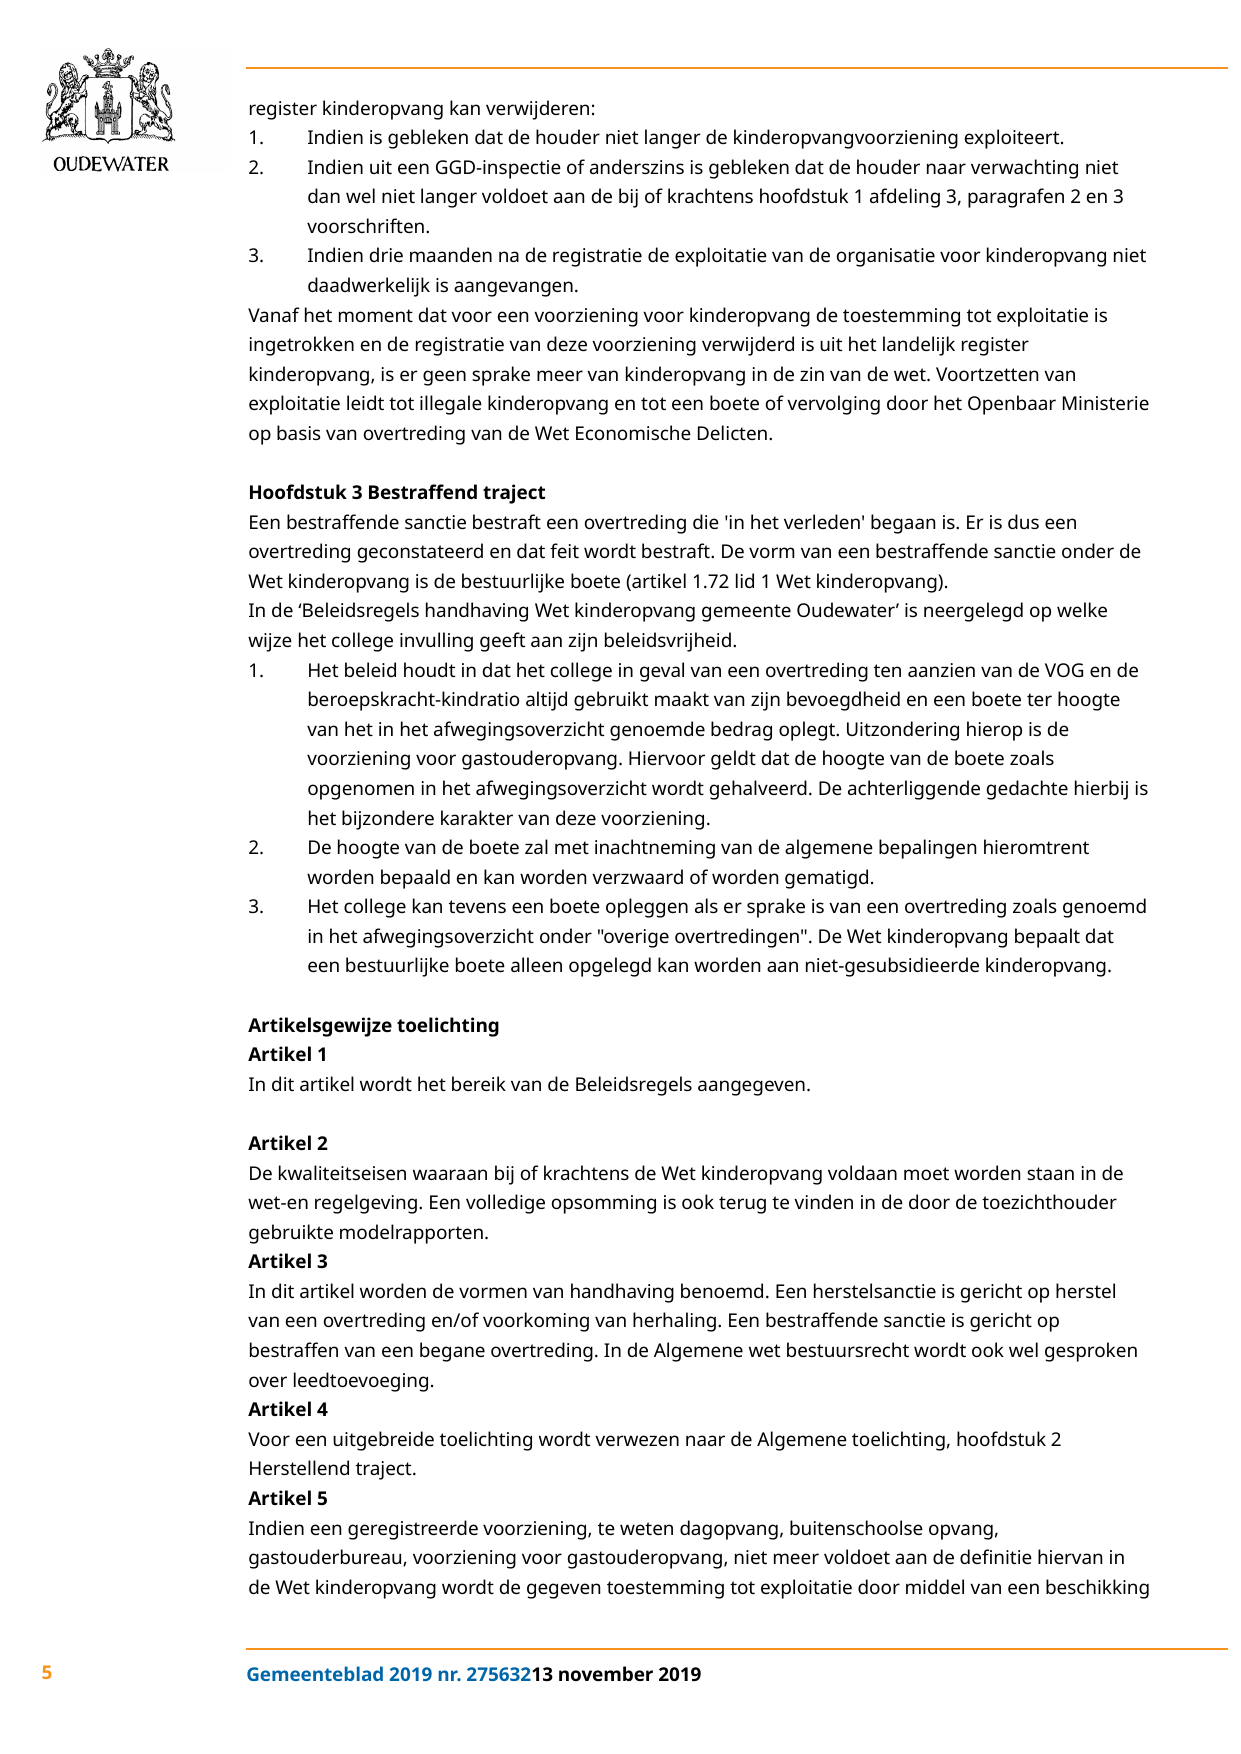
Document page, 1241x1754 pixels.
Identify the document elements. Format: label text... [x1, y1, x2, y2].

text Een bestraffende sanctie bestraft een overtreding die 'in het verleden' begaan is. Er is dus een overtreding geconstateerd en dat feit wordt bestraft. De vorm van een bestraffende sanctie onder de Wet kinderopvang is de bestuurlijke boete (artikel 1.72 lid 1 Wet kinderopvang). [248, 509, 1152, 594]
text In dit artikel wordt het bereik van de Beleidsregels aangegeven. [248, 1071, 1152, 1097]
text register kinderopvang kan verwijderen: [248, 95, 1152, 121]
text Indien een geregistreerde voorziening, te weten dagopvang, buitenschoolse opvang, gastouderbureau, voorziening voor gastouderopvang, niet meer voldoet aan de definitie hiervan in de Wet kinderopvang wordt de gegeven toestemming tot exploitatie door middel van een beschikking [248, 1515, 1152, 1600]
list Indien drie maanden na de registratie de exploitatie van de organisatie voor kinderopvang niet daadwerkelijk is aangevangen. [248, 243, 1152, 298]
text In dit artikel worden de vormen van handhaving benoemd. Een herstelsanctie is gericht op herstel van een overtreding en/of voorkoming van herhaling. Een bestraffende sanctie is gericht op bestraffen van een begane overtreding. In de Algemene wet bestuursrecht wordt ook wel gesproken over leedtoevoeging. [248, 1278, 1152, 1393]
list Indien is gebleken dat de houder niet langer de kinderopvangvoorziening exploiteert. [248, 124, 1152, 150]
list Het beleid houdt in dat het college in geval van een overtreding ten aanzien van de VOG en de beroepskracht-kindratio altijd gebruikt maakt van zijn bevoegdheid en een boete ter hoogte van het in het afwegingsoverzicht genoemde bedrag oplegt. Uitzondering hierop is de voorziening voor gastouderopvang. Hiervoor geldt dat de hoogte van de boete zoals opgenomen in het afwegingsoverzicht wordt gehalveerd. De achterliggende gedachte hierbij is het bijzondere karakter van deze voorziening. [248, 657, 1152, 831]
list De hoogte van de boete zal met inachtneming van de algemene bepalingen hieromtrent worden bepaald en kan worden verzwaard of worden gematigd. [248, 834, 1152, 890]
text Artikel 5 [248, 1485, 1152, 1511]
picture [41, 47, 231, 172]
text Voor een uitgebreide toelichting wordt verwezen naar de Algemene toelichting, hoofdstuk 2 Herstellend traject. [248, 1426, 1152, 1481]
text In de ‘Beleidsregels handhaving Wet kinderopvang gemeente Oudewater’ is neergelegd op welke wijze het college invulling geeft aan zijn beleidsvrijheid. [248, 598, 1152, 653]
list Indien uit een GGD-inspectie of anderszins is gebleken dat de houder naar verwachting niet dan wel niet langer voldoet aan de bij of krachtens hoofdstuk 1 afdeling 3, paragrafen 2 en 3 voorschriften. [248, 154, 1152, 239]
text Artikelsgewijze toelichting [248, 1012, 1152, 1038]
list Het college kan tevens een boete opleggen als er sprake is van een overtreding zoals genoemd in het afwegingsoverzicht onder "overige overtredingen". De Wet kinderopvang bepaalt dat een bestuurlijke boete alleen opgelegd kan worden aan niet-gesubsidieerde kinderopvang. [248, 893, 1152, 978]
text Artikel 4 [248, 1396, 1152, 1422]
text Hoofdstuk 3 Bestraffend traject [248, 479, 1152, 505]
text Vanaf het moment dat voor een voorziening voor kinderopvang de toestemming tot exploitatie is ingetrokken en de registratie van deze voorziening verwijderd is uit het landelijk register kinderopvang, is er geen sprake meer van kinderopvang in de zin van de wet. Voortzetten van exploitatie leidt tot illegale kinderopvang en tot een boete of vervolging door het Openbaar Ministerie op basis van overtreding van de Wet Economische Delicten. [248, 302, 1152, 446]
text De kwaliteitseisen waaraan bij of krachtens de Wet kinderopvang voldaan moet worden staan in de wet-en regelgeving. Een volledige opsomming is ook terug te vinden in de door de toezichthouder gebruikte modelrapporten. [248, 1160, 1152, 1245]
text Artikel 2 [248, 1130, 1152, 1156]
text Artikel 3 [248, 1248, 1152, 1274]
text Artikel 1 [248, 1041, 1152, 1067]
